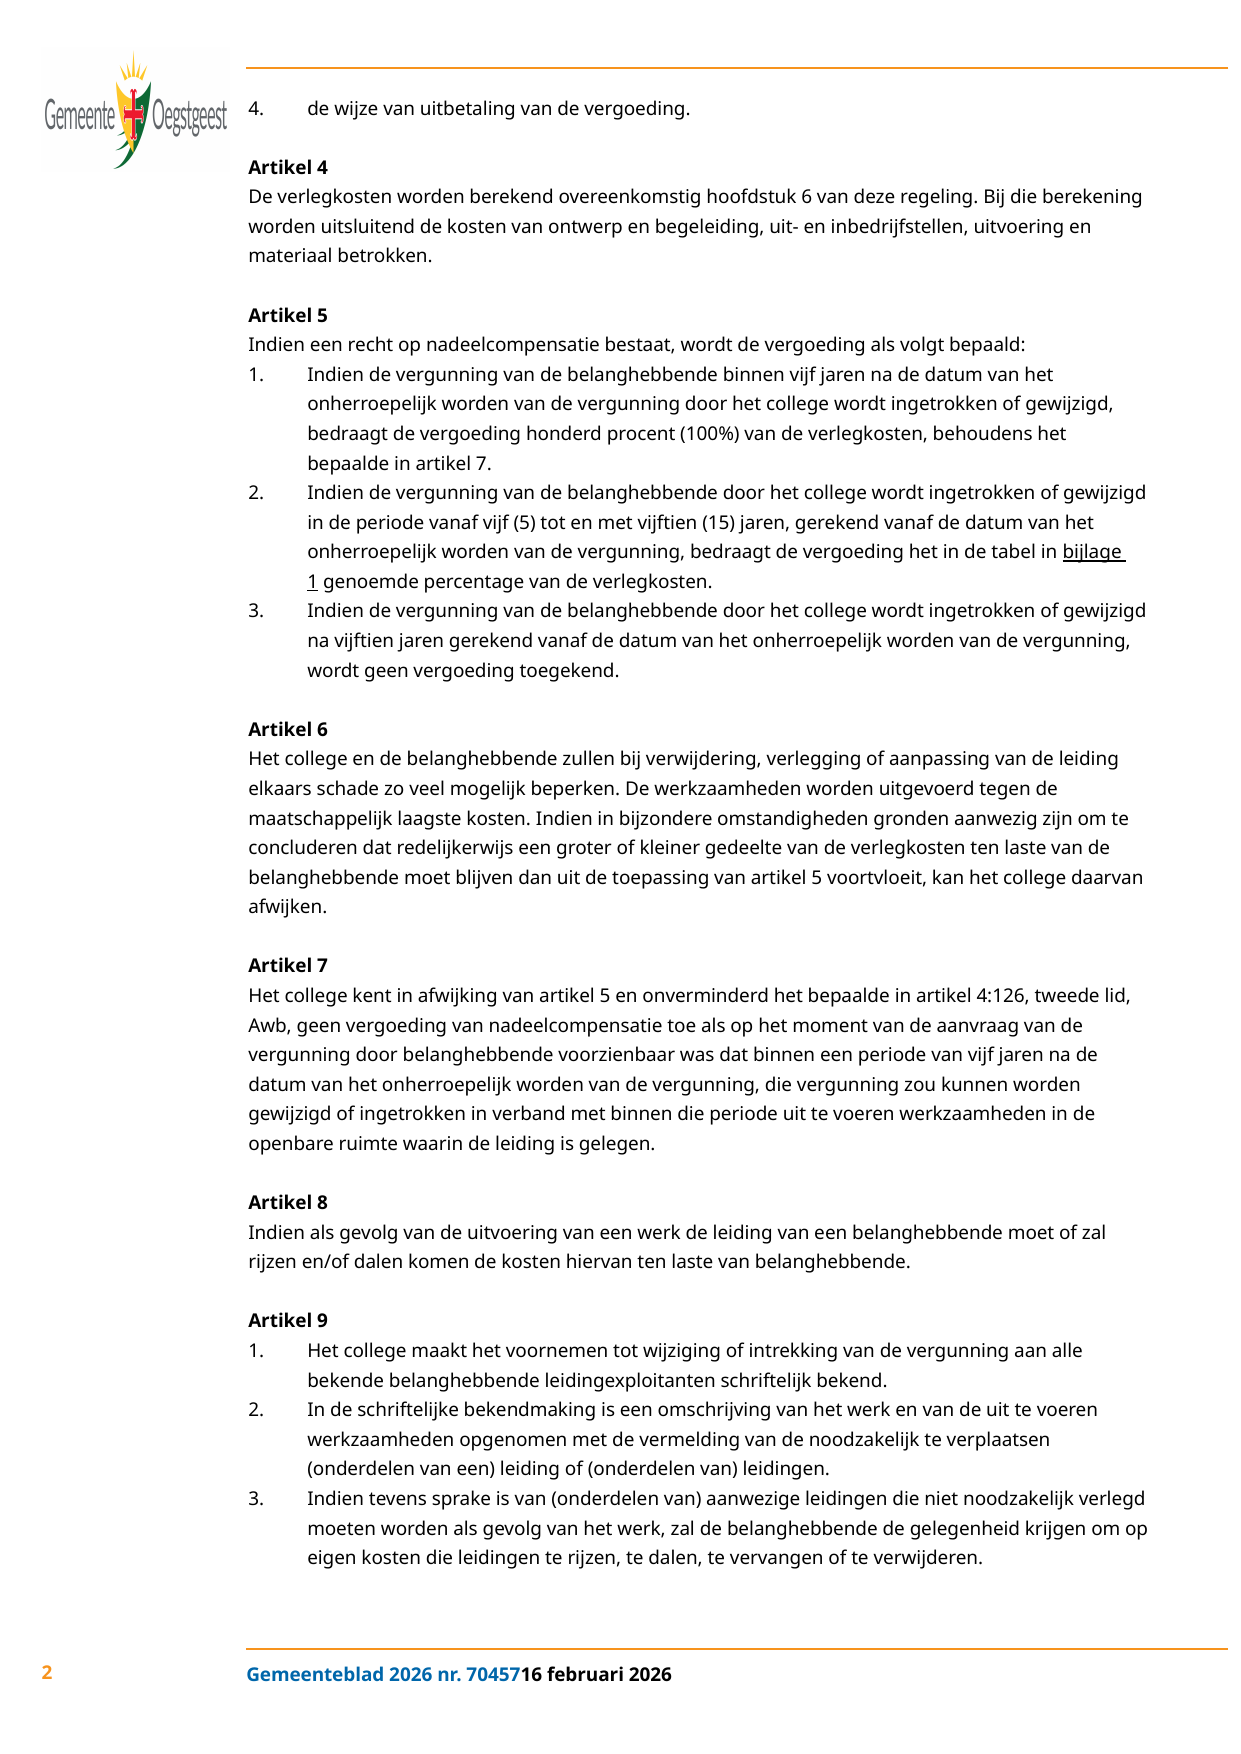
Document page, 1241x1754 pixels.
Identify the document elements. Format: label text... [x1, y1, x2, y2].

list Indien tevens sprake is van (onderdelen van) aanwezige leidingen die niet noodzakelijk verlegd moeten worden als gevolg van het werk, zal de belanghebbende de gelegenheid krijgen om op eigen kosten die leidingen te rijzen, te dalen, te vervangen of te verwijderen. [248, 1485, 1152, 1570]
text Artikel 4 [248, 154, 1152, 180]
picture [41, 47, 231, 172]
list Indien de vergunning van de belanghebbende binnen vijf jaren na de datum van het onherroepelijk worden van de vergunning door het college wordt ingetrokken of gewijzigd, bedraagt de vergoeding honderd procent (100%) van de verlegkosten, behoudens het bepaalde in artikel 7. [248, 361, 1152, 476]
text Artikel 7 [248, 953, 1152, 978]
text Het college en de belanghebbende zullen bij verwijdering, verlegging of aanpassing van de leiding elkaars schade zo veel mogelijk beperken. De werkzaamheden worden uitgevoerd tegen de maatschappelijk laagste kosten. Indien in bijzondere omstandigheden gronden aanwezig zijn om te concluderen dat redelijkerwijs een groter of kleiner gedeelte van de verlegkosten ten laste van de belanghebbende moet blijven dan uit de toepassing van artikel 5 voortvloeit, kan het college daarvan afwijken. [248, 746, 1152, 919]
text Indien een recht op nadeelcompensatie bestaat, wordt de vergoeding als volgt bepaald: [248, 331, 1152, 357]
list Indien de vergunning van de belanghebbende door het college wordt ingetrokken of gewijzigd in de periode vanaf vijf (5) tot en met vijftien (15) jaren, gerekend vanaf de datum van het onherroepelijk worden van de vergunning, bedraagt de vergoeding het in de tabel in bijlage 1 genoemde percentage van de verlegkosten. [248, 479, 1152, 594]
text Artikel 5 [248, 302, 1152, 328]
list Indien de vergunning van de belanghebbende door het college wordt ingetrokken of gewijzigd na vijftien jaren gerekend vanaf de datum van het onherroepelijk worden van de vergunning, wordt geen vergoeding toegekend. [248, 598, 1152, 683]
list de wijze van uitbetaling van de vergoeding. [248, 95, 1152, 121]
list Het college maakt het voornemen tot wijziging of intrekking van de vergunning aan alle bekende belanghebbende leidingexploitanten schriftelijk bekend. [248, 1337, 1152, 1393]
list In de schriftelijke bekendmaking is een omschrijving van het werk en van de uit te voeren werkzaamheden opgenomen met de vermelding van de noodzakelijk te verplaatsen (onderdelen van een) leiding of (onderdelen van) leidingen. [248, 1396, 1152, 1481]
text Het college kent in afwijking van artikel 5 en onverminderd het bepaalde in artikel 4:126, tweede lid, Awb, geen vergoeding van nadeelcompensatie toe als op het moment van de aanvraag van de vergunning door belanghebbende voorzienbaar was dat binnen een periode van vijf jaren na de datum van het onherroepelijk worden van de vergunning, die vergunning zou kunnen worden gewijzigd of ingetrokken in verband met binnen die periode uit te voeren werkzaamheden in de openbare ruimte waarin de leiding is gelegen. [248, 982, 1152, 1156]
text De verlegkosten worden berekend overeenkomstig hoofdstuk 6 van deze regeling. Bij die berekening worden uitsluitend de kosten van ontwerp en begeleiding, uit- en inbedrijfstellen, uitvoering en materiaal betrokken. [248, 183, 1152, 268]
text Artikel 9 [248, 1308, 1152, 1333]
text Artikel 6 [248, 716, 1152, 742]
text Indien als gevolg van de uitvoering van een werk de leiding van een belanghebbende moet of zal rijzen en/of dalen komen de kosten hiervan ten laste van belanghebbende. [248, 1219, 1152, 1274]
text Artikel 8 [248, 1189, 1152, 1215]
